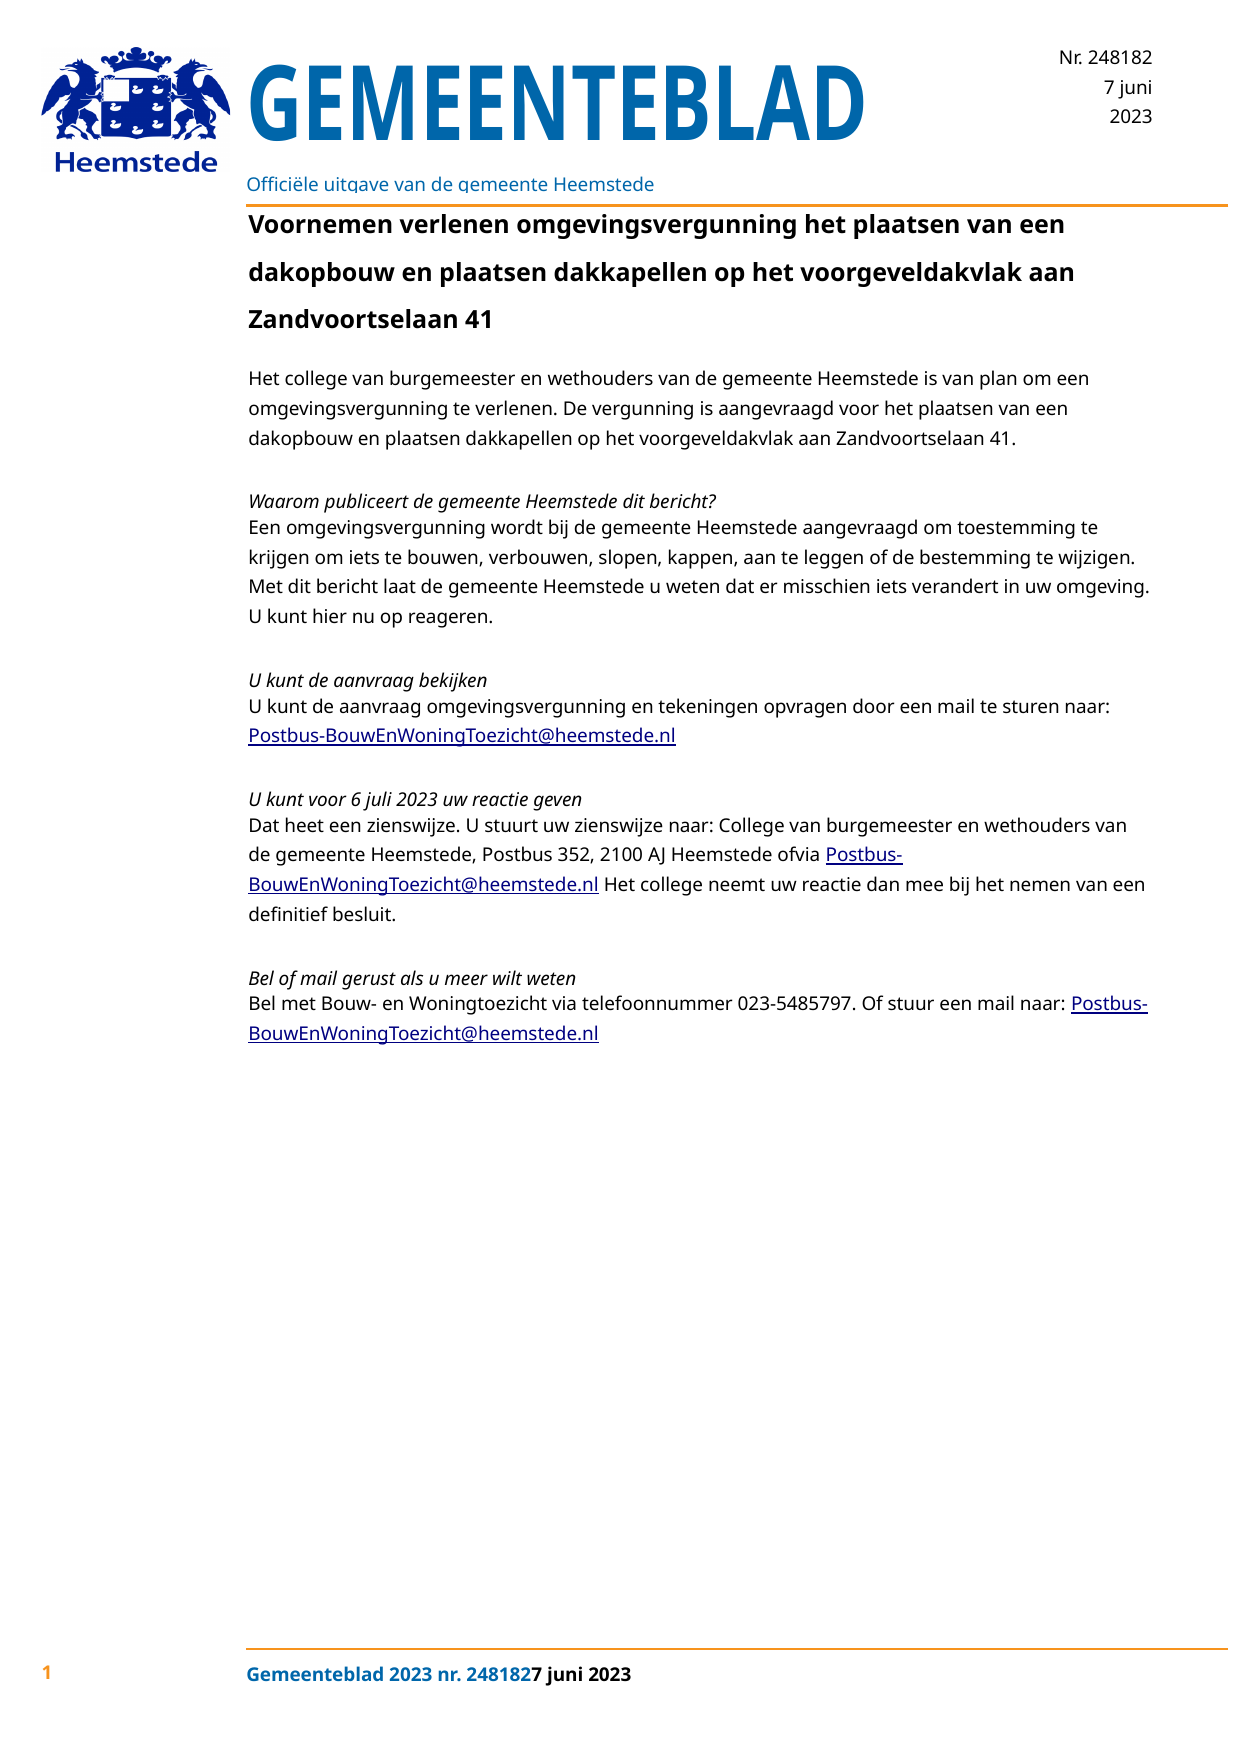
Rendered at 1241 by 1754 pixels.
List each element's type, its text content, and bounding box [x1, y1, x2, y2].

text U kunt voor 6 juli 2023 uw reactie geven [248, 786, 1152, 812]
text Het college van burgemeester en wethouders van de gemeente Heemstede is van plan om een omgevingsvergunning te verlenen. De vergunning is aangevraagd voor het plaatsen van een dakopbouw en plaatsen dakkapellen op het voorgeveldakvlak aan Zandvoortselaan 41. [248, 366, 1152, 450]
text Voornemen verlenen omgevingsvergunning het plaatsen van een dakopbouw en plaatsen dakkapellen op het voorgeveldakvlak aan Zandvoortselaan 41 [248, 207, 1152, 336]
text Waarom publiceert de gemeente Heemstede dit bericht? [248, 489, 1152, 514]
text Bel met Bouw- en Woningtoezicht via telefoonnummer 023-5485797. Of stuur een mail naar: Postbus-BouwEnWoningToezicht@heemstede.nl [248, 991, 1152, 1046]
text Bel of mail gerust als u meer wilt weten [248, 965, 1152, 991]
text U kunt de aanvraag bekijken [248, 667, 1152, 693]
text Een omgevingsvergunning wordt bij de gemeente Heemstede aangevraagd om toestemming te krijgen om iets te bouwen, verbouwen, slopen, kappen, aan te leggen of de bestemming te wijzigen. Met dit bericht laat de gemeente Heemstede u weten dat er misschien iets verandert in uw omgeving. U kunt hier nu op reageren. [248, 514, 1152, 629]
text U kunt de aanvraag omgevingsvergunning en tekeningen opvragen door een mail te sturen naar: Postbus-BouwEnWoningToezicht@heemstede.nl [248, 693, 1152, 748]
picture [41, 47, 231, 172]
text Dat heet een zienswijze. U stuurt uw zienswijze naar: College van burgemeester en wethouders van de gemeente Heemstede, Postbus 352, 2100 AJ Heemstede ofvia Postbus-BouwEnWoningToezicht@heemstede.nl Het college neemt uw reactie dan mee bij het nemen van een definitief besluit. [248, 812, 1152, 927]
